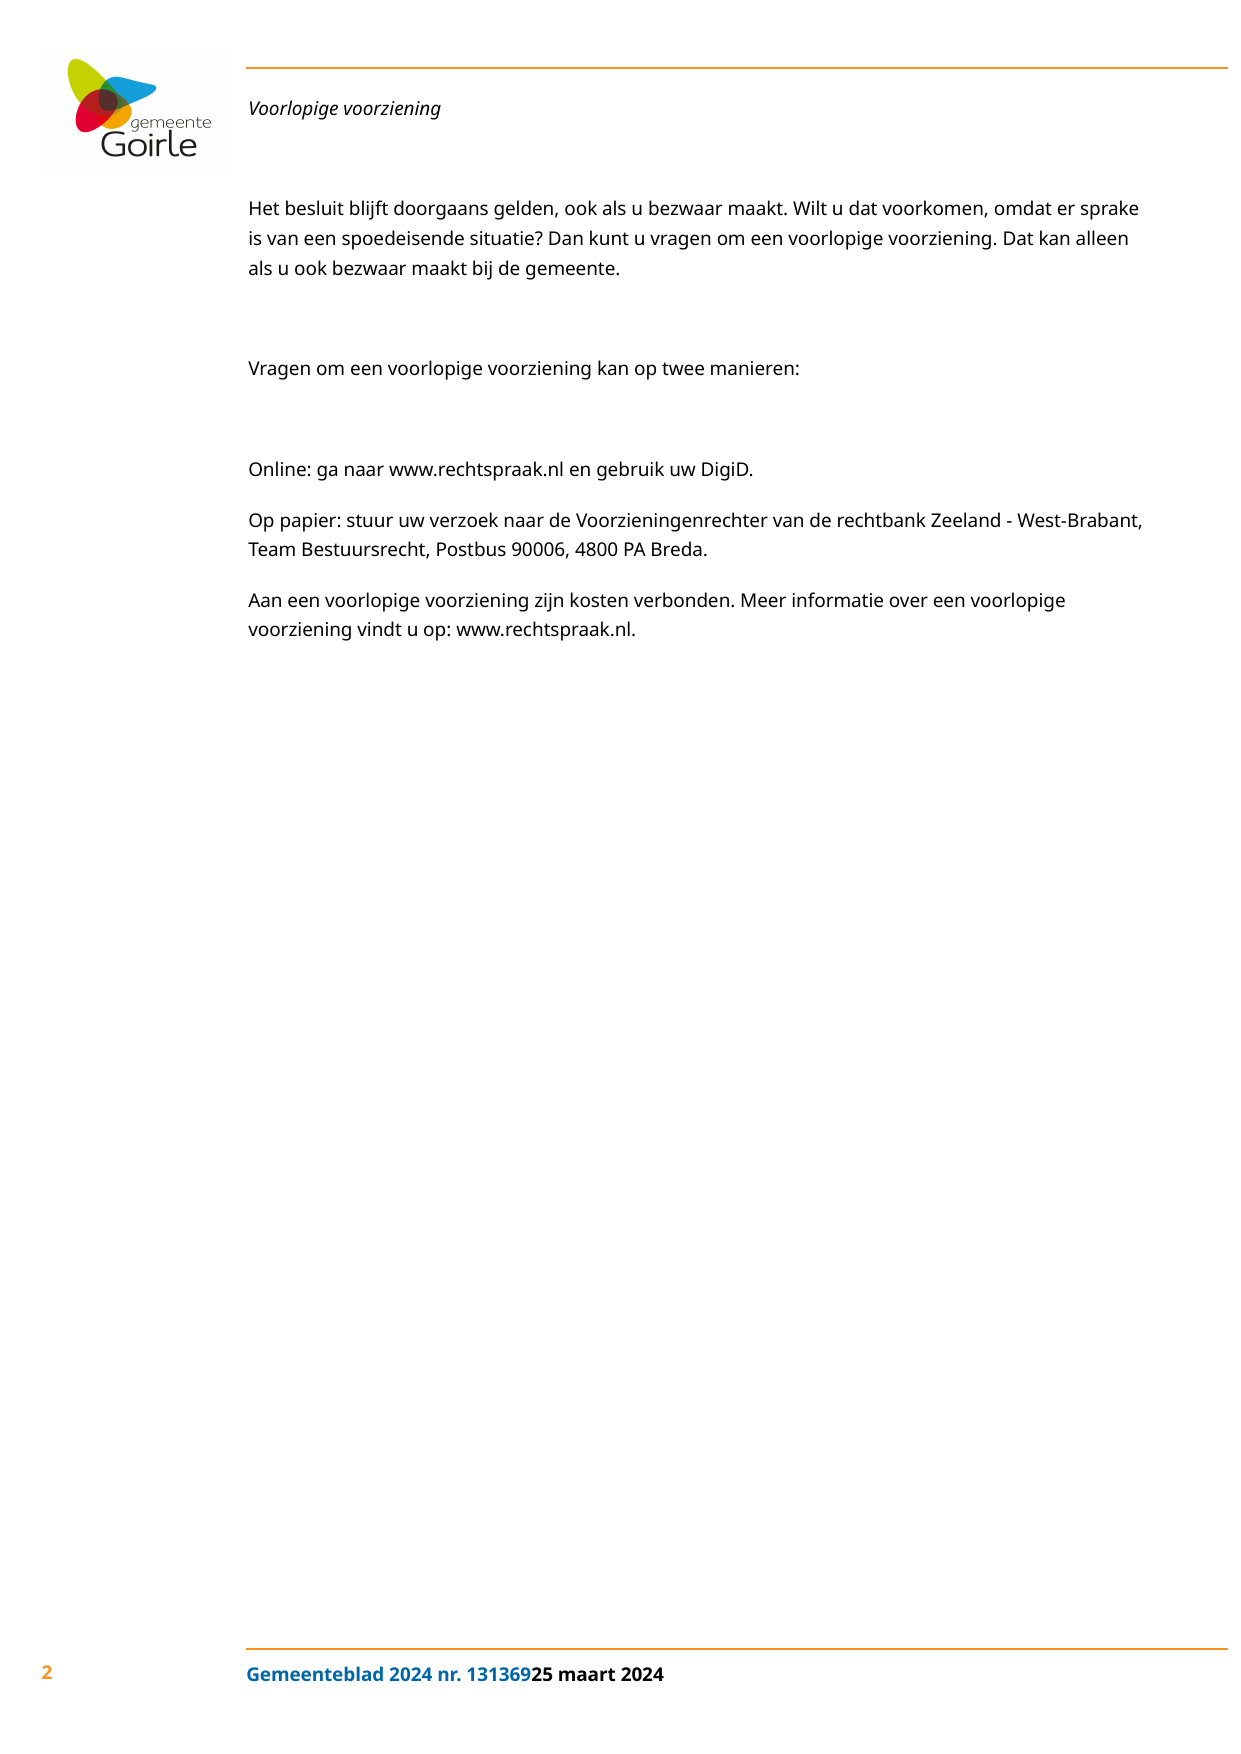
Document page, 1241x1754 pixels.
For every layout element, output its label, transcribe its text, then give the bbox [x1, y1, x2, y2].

text Voorlopige voorziening [248, 95, 1152, 121]
picture [41, 47, 231, 172]
text Op papier: stuur uw verzoek naar de Voorzieningenrechter van de rechtbank Zeeland - West-Brabant, Team Bestuursrecht, Postbus 90006, 4800 PA Breda. [248, 507, 1152, 562]
text Online: ga naar www.rechtspraak.nl en gebruik uw DigiD. [248, 456, 1152, 482]
text Het besluit blijft doorgaans gelden, ook als u bezwaar maakt. Wilt u dat voorkomen, omdat er sprake is van een spoedeisende situatie? Dan kunt u vragen om een voorlopige voorziening. Dat kan alleen als u ook bezwaar maakt bij de gemeente. [248, 196, 1152, 281]
text Aan een voorlopige voorziening zijn kosten verbonden. Meer informatie over een voorlopige voorziening vindt u op: www.rechtspraak.nl. [248, 587, 1152, 642]
text Vragen om een voorlopige voorziening kan op twee manieren: [248, 356, 1152, 381]
